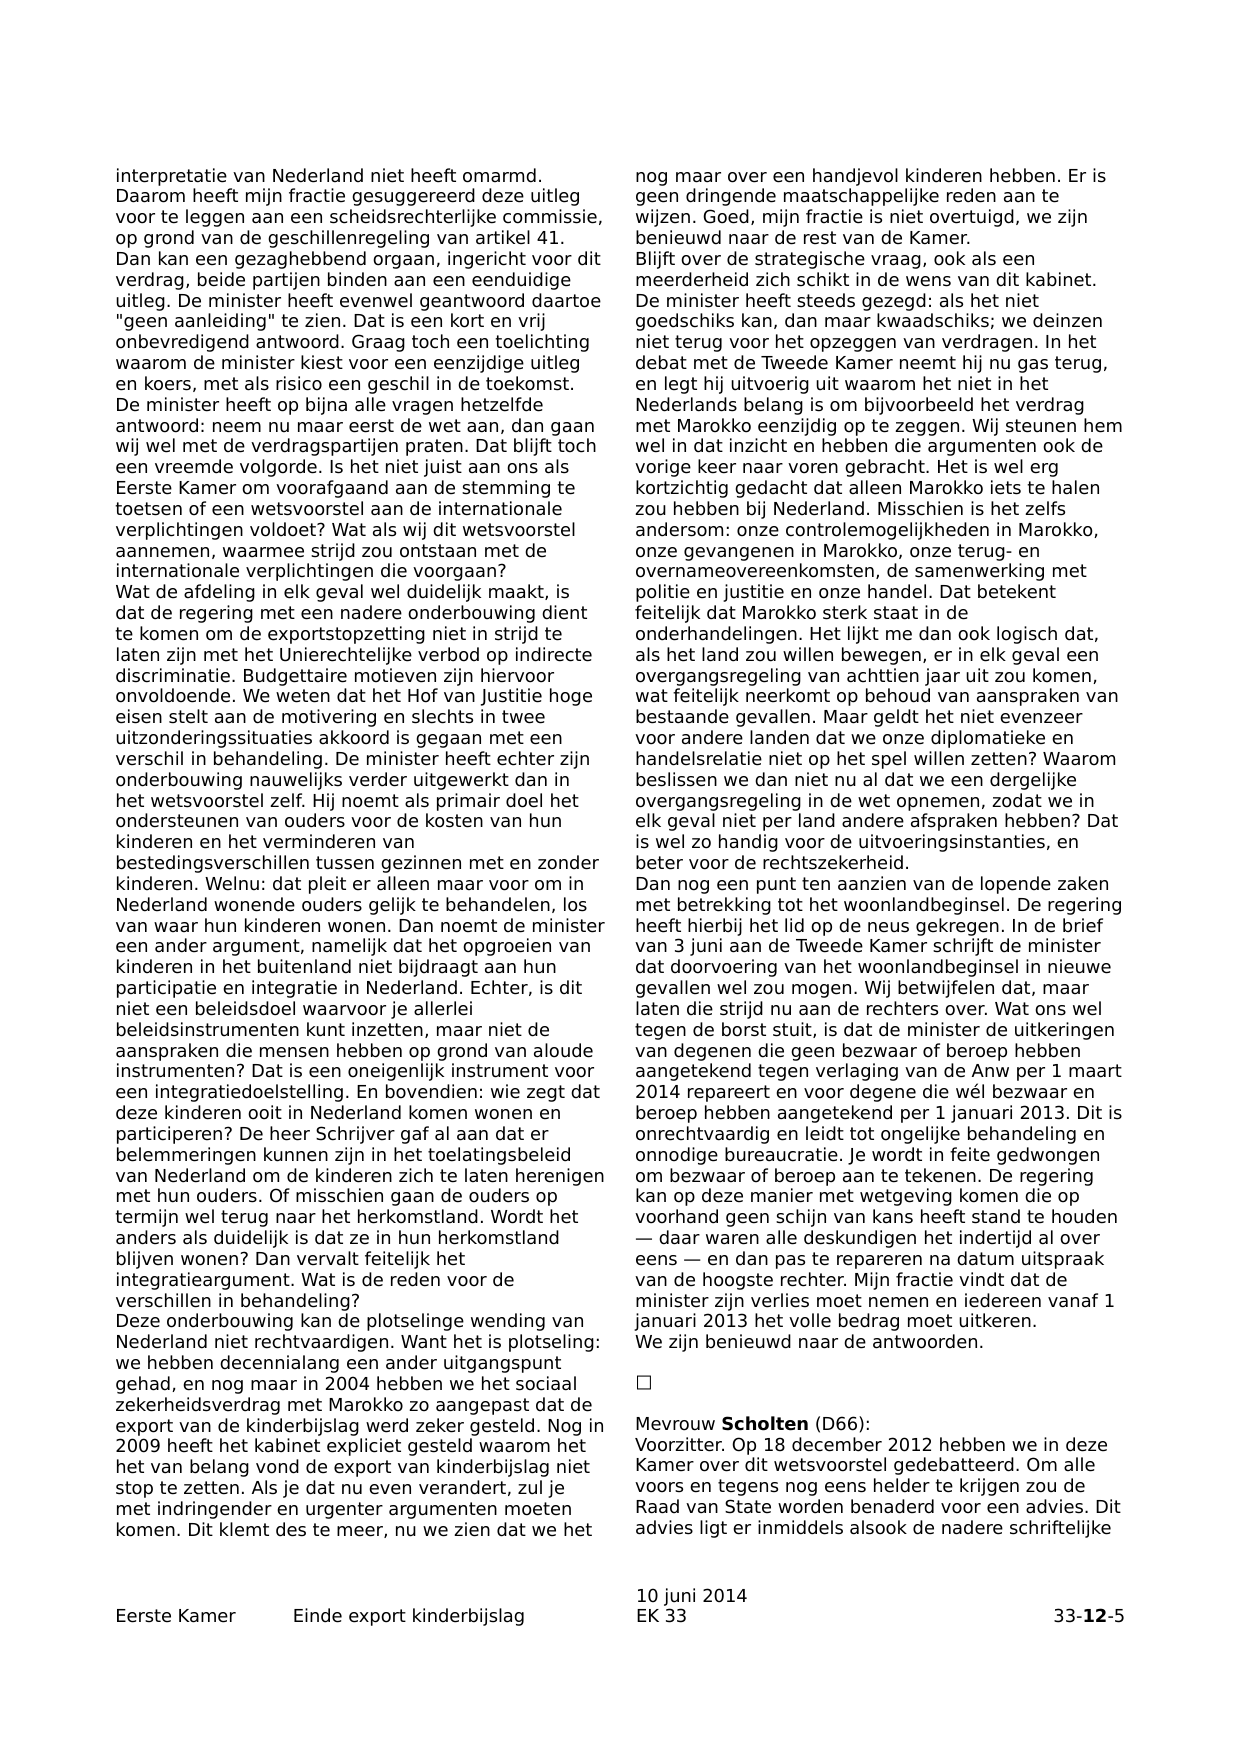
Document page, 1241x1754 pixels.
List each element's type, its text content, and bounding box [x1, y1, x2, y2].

text Daarom heeft mijn fractie gesuggereerd deze uitleg voor te leggen aan een scheidsrechterlijke commissie, op grond van de geschillenregeling van artikel 41. Dan kan een gezaghebbend orgaan, ingericht voor dit verdrag, beide partijen binden aan een eenduidige uitleg. De minister heeft evenwel geantwoord daartoe "geen aanleiding" te zien. Dat is een kort en vrij onbevredigend antwoord. Graag toch een toelichting waarom de minister kiest voor een eenzijdige uitleg en koers, met als risico een geschil in de toekomst. De minister heeft op bijna alle vragen hetzelfde antwoord: neem nu maar eerst de wet aan, dan gaan wij wel met de verdragspartijen praten. Dat blijft toch een vreemde volgorde. Is het niet juist aan ons als Eerste Kamer om voorafgaand aan de stemming te toetsen of een wetsvoorstel aan de internationale verplichtingen voldoet? Wat als wij dit wetsvoorstel aannemen, waarmee strijd zou ontstaan met de internationale verplichtingen die voorgaan? [115, 186, 605, 582]
text Blijft over de strategische vraag, ook als een meerderheid zich schikt in de wens van dit kabinet. De minister heeft steeds gezegd: als het niet goedschiks kan, dan maar kwaadschiks; we deinzen niet terug voor het opzeggen van verdragen. In het debat met de Tweede Kamer neemt hij nu gas terug, en legt hij uitvoerig uit waarom het niet in het Nederlands belang is om bijvoorbeeld het verdrag met Marokko eenzijdig op te zeggen. Wij steunen hem wel in dat inzicht en hebben die argumenten ook de vorige keer naar voren gebracht. Het is wel erg kortzichtig gedacht dat alleen Marokko iets te halen zou hebben bij Nederland. Misschien is het zelfs andersom: onze controlemogelijkheden in Marokko, onze gevangenen in Marokko, onze terug- en overnameovereenkomsten, de samenwerking met politie en justitie en onze handel. Dat betekent feitelijk dat Marokko sterk staat in de onderhandelingen. Het lijkt me dan ook logisch dat, als het land zou willen bewegen, er in elk geval een overgangsregeling van achttien jaar uit zou komen, wat feitelijk neerkomt op behoud van aanspraken van bestaande gevallen. Maar geldt het niet evenzeer voor andere landen dat we onze diplomatieke en handelsrelatie niet op het spel willen zetten? Waarom beslissen we dan niet nu al dat we een dergelijke overgangsregeling in de wet opnemen, zodat we in elk geval niet per land andere afspraken hebben? Dat is wel zo handig voor de uitvoeringsinstanties, en beter voor de rechtszekerheid. [635, 249, 1125, 874]
text Voorzitter. Op 18 december 2012 hebben we in deze Kamer over dit wetsvoorstel gedebatteerd. Om alle voors en tegens nog eens helder te krijgen zou de Raad van State worden benaderd voor een advies. Dit advies ligt er inmiddels alsook de nadere schriftelijke [635, 1434, 1125, 1538]
text Dan nog een punt ten aanzien van de lopende zaken met betrekking tot het woonlandbeginsel. De regering heeft hierbij het lid op de neus gekregen. In de brief van 3 juni aan de Tweede Kamer schrijft de minister dat doorvoering van het woonlandbeginsel in nieuwe gevallen wel zou mogen. Wij betwijfelen dat, maar laten die strijd nu aan de rechters over. Wat ons wel tegen de borst stuit, is dat de minister de uitkeringen van degenen die geen bezwaar of beroep hebben aangetekend tegen verlaging van de Anw per 1 maart 2014 repareert en voor degene die wél bezwaar en beroep hebben aangetekend per 1 januari 2013. Dit is onrechtvaardig en leidt tot ongelijke behandeling en onnodige bureaucratie. Je wordt in feite gedwongen om bezwaar of beroep aan te tekenen. De regering kan op deze manier met wetgeving komen die op voorhand geen schijn van kans heeft stand te houden — daar waren alle deskundigen het indertijd al over eens — en dan pas te repareren na datum uitspraak van de hoogste rechter. Mijn fractie vindt dat de minister zijn verlies moet nemen en iedereen vanaf 1 januari 2013 het volle bedrag moet uitkeren. [635, 874, 1125, 1332]
text nog maar over een handjevol kinderen hebben. Er is geen dringende maatschappelijke reden aan te wijzen. Goed, mijn fractie is niet overtuigd, we zijn benieuwd naar de rest van de Kamer. [635, 165, 1125, 249]
text Deze onderbouwing kan de plotselinge wending van Nederland niet rechtvaardigen. Want het is plotseling: we hebben decennialang een ander uitgangspunt gehad, en nog maar in 2004 hebben we het sociaal zekerheidsverdrag met Marokko zo aangepast dat de export van de kinderbijslag werd zeker gesteld. Nog in 2009 heeft het kabinet expliciet gesteld waarom het het van belang vond de export van kinderbijslag niet stop te zetten. Als je dat nu even verandert, zul je met indringender en urgenter argumenten moeten komen. Dit klemt des te meer, nu we zien dat we het [115, 1311, 605, 1540]
text Wat de afdeling in elk geval wel duidelijk maakt, is dat de regering met een nadere onderbouwing dient te komen om de exportstopzetting niet in strijd te laten zijn met het Unierechtelijke verbod op indirecte discriminatie. Budgettaire motieven zijn hiervoor onvoldoende. We weten dat het Hof van Justitie hoge eisen stelt aan de motivering en slechts in twee uitzonderingssituaties akkoord is gegaan met een verschil in behandeling. De minister heeft echter zijn onderbouwing nauwelijks verder uitgewerkt dan in het wetsvoorstel zelf. Hij noemt als primair doel het ondersteunen van ouders voor de kosten van hun kinderen en het verminderen van bestedingsverschillen tussen gezinnen met en zonder kinderen. Welnu: dat pleit er alleen maar voor om in Nederland wonende ouders gelijk te behandelen, los van waar hun kinderen wonen. Dan noemt de minister een ander argument, namelijk dat het opgroeien van kinderen in het buitenland niet bijdraagt aan hun participatie en integratie in Nederland. Echter, is dit niet een beleidsdoel waarvoor je allerlei beleidsinstrumenten kunt inzetten, maar niet de aanspraken die mensen hebben op grond van aloude instrumenten? Dat is een oneigenlijk instrument voor een integratiedoelstelling. En bovendien: wie zegt dat deze kinderen ooit in Nederland komen wonen en participeren? De heer Schrijver gaf al aan dat er belemmeringen kunnen zijn in het toelatingsbeleid van Nederland om de kinderen zich te laten herenigen met hun ouders. Of misschien gaan de ouders op termijn wel terug naar het herkomstland. Wordt het anders als duidelijk is dat ze in hun herkomstland blijven wonen? Dan vervalt feitelijk het integratieargument. Wat is de reden voor de verschillen in behandeling? [115, 582, 605, 1311]
text ⬜ [635, 1373, 1125, 1393]
text We zijn benieuwd naar de antwoorden. [635, 1332, 1125, 1353]
text interpretatie van Nederland niet heeft omarmd. [115, 165, 605, 186]
text Mevrouw Scholten (D66): [635, 1413, 1125, 1434]
